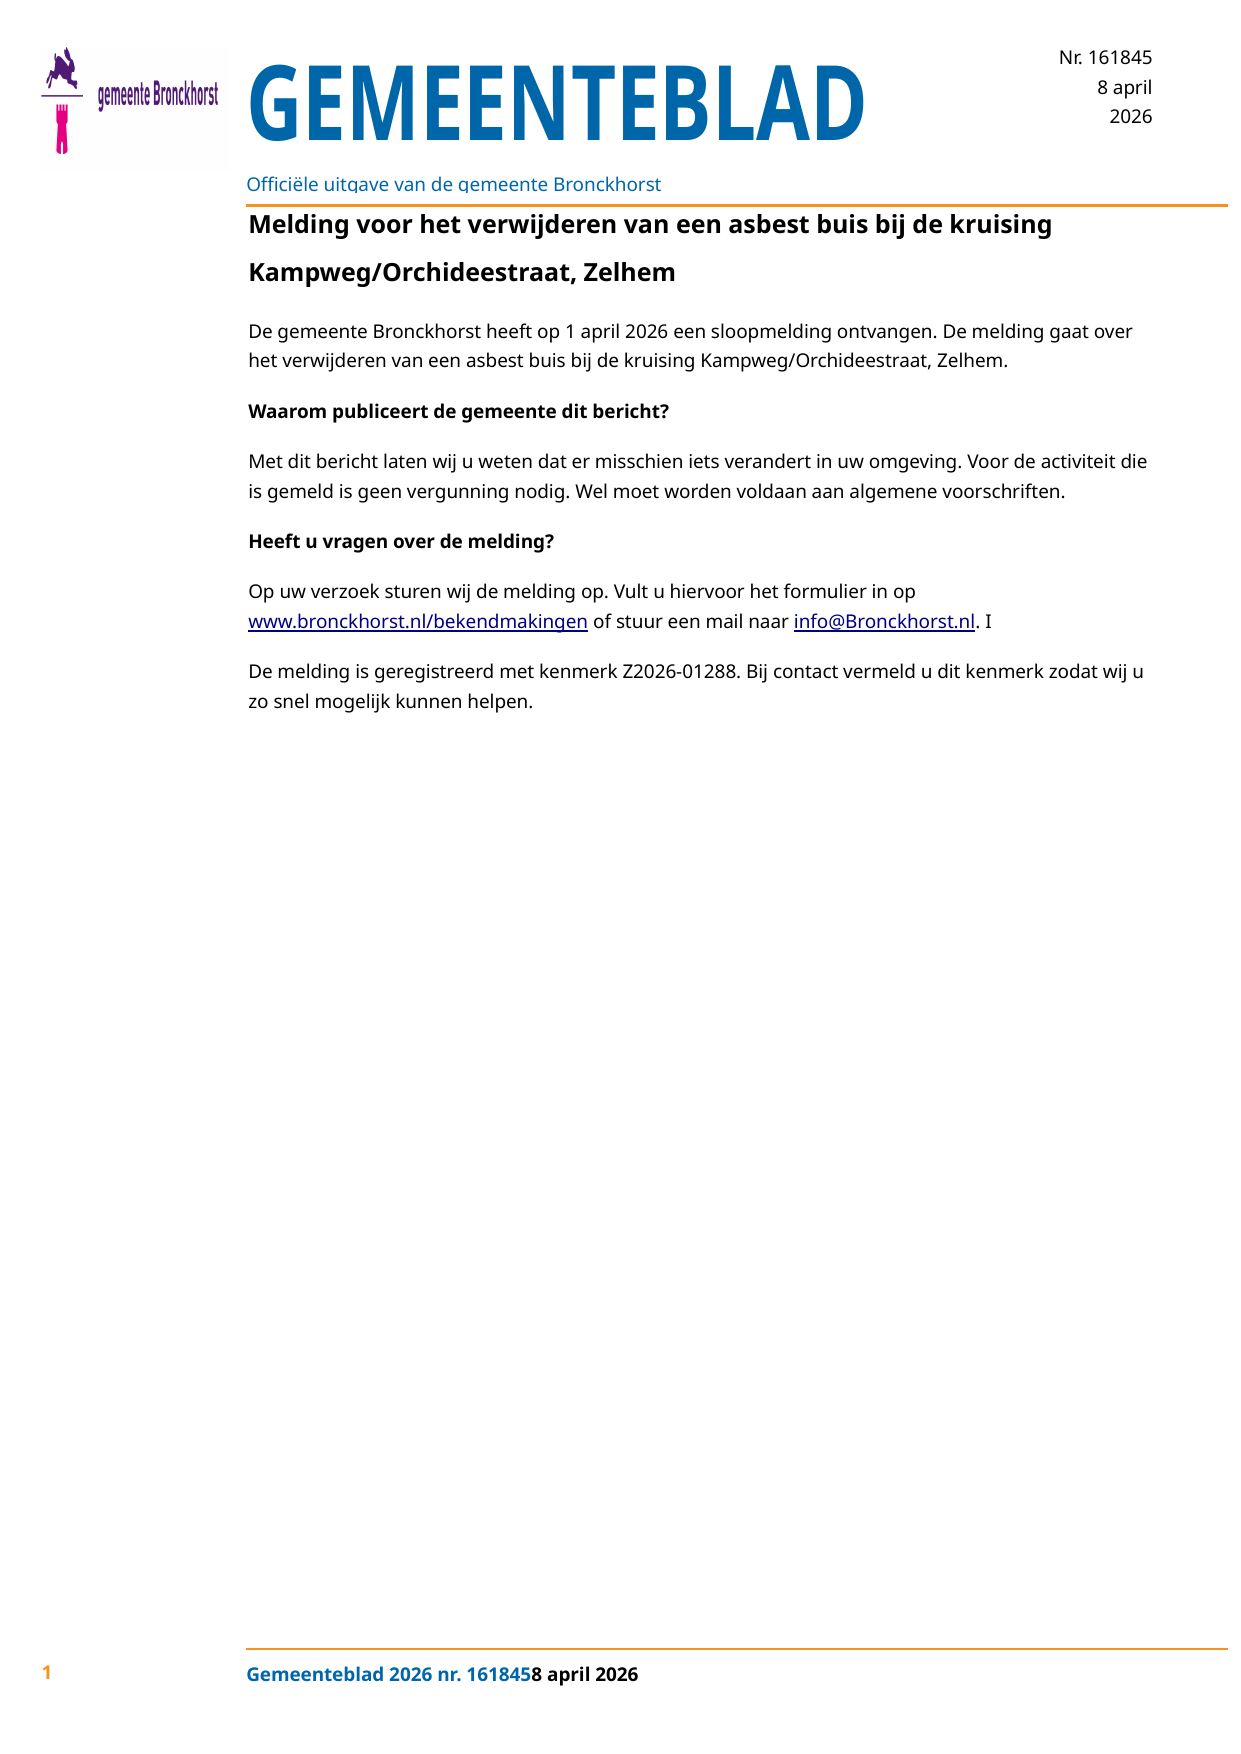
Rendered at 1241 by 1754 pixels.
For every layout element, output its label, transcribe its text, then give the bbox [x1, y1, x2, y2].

text Melding voor het verwijderen van een asbest buis bij de kruising Kampweg/Orchideestraat, Zelhem [248, 207, 1152, 288]
text Waarom publiceert de gemeente dit bericht? [248, 398, 1152, 424]
text Op uw verzoek sturen wij de melding op. Vult u hiervoor het formulier in op www.bronckhorst.nl/bekendmakingen of stuur een mail naar info@Bronckhorst.nl. I [248, 579, 1152, 634]
text Met dit bericht laten wij u weten dat er misschien iets verandert in uw omgeving. Voor de activiteit die is gemeld is geen vergunning nodig. Wel moet worden voldaan aan algemene voorschriften. [248, 448, 1152, 504]
picture [41, 47, 231, 172]
text De gemeente Bronckhorst heeft op 1 april 2026 een sloopmelding ontvangen. De melding gaat over het verwijderen van een asbest buis bij de kruising Kampweg/Orchideestraat, Zelhem. [248, 318, 1152, 373]
text De melding is geregistreerd met kenmerk Z2026-01288. Bij contact vermeld u dit kenmerk zodat wij u zo snel mogelijk kunnen helpen. [248, 659, 1152, 714]
text Heeft u vragen over de melding? [248, 528, 1152, 554]
